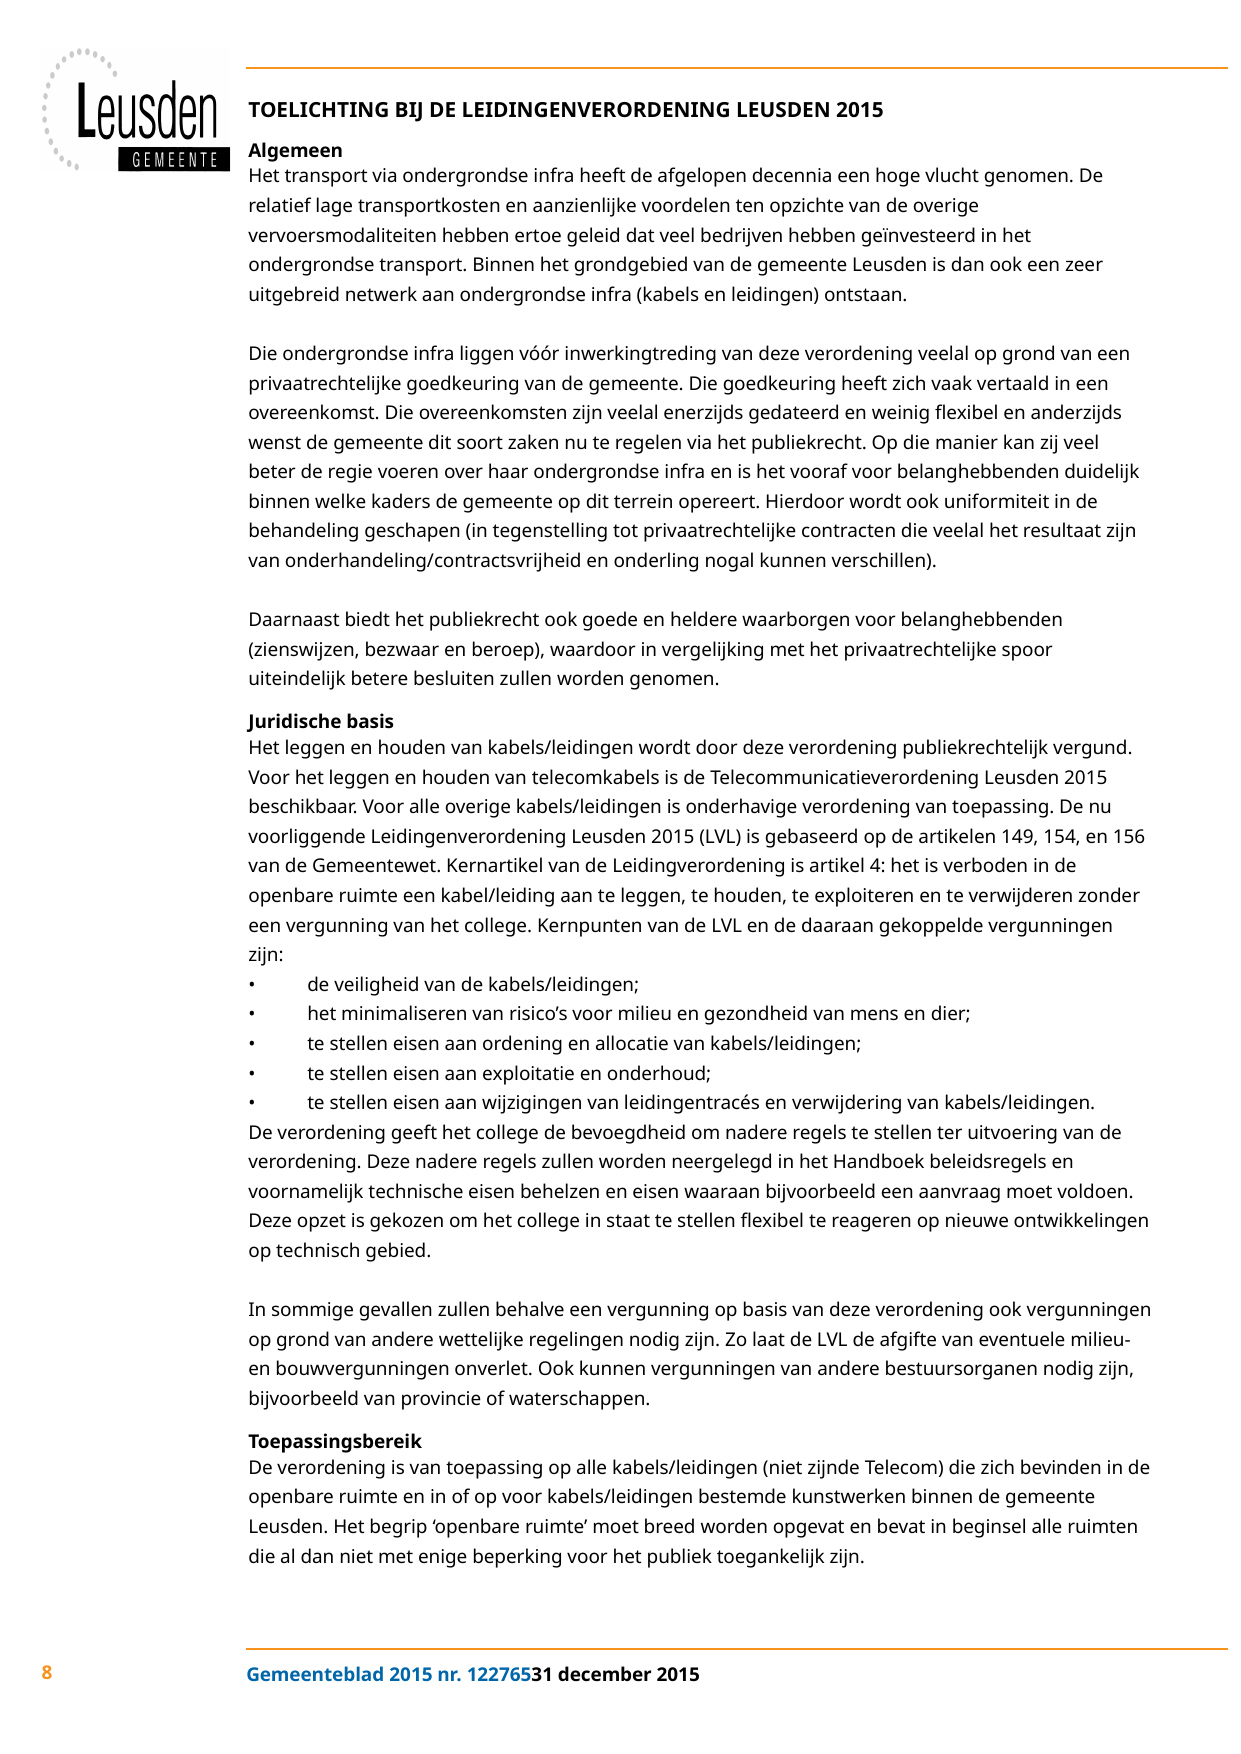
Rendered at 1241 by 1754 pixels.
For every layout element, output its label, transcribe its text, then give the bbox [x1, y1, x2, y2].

list de veiligheid van de kabels/leidingen; [248, 971, 1152, 997]
text Toepassingsbereik [248, 1428, 1152, 1454]
text Daarnaast biedt het publiekrecht ook goede en heldere waarborgen voor belanghebbenden (zienswijzen, bezwaar en beroep), waardoor in vergelijking met het privaatrechtelijke spoor uiteindelijk betere besluiten zullen worden genomen. [248, 606, 1152, 691]
text TOELICHTING BIJ DE LEIDINGENVERORDENING LEUSDEN 2015 [248, 95, 1152, 123]
text De verordening is van toepassing op alle kabels/leidingen (niet zijnde Telecom) die zich bevinden in de openbare ruimte en in of op voor kabels/leidingen bestemde kunstwerken binnen de gemeente Leusden. Het begrip ‘openbare ruimte’ moet breed worden opgevat en bevat in beginsel alle ruimten die al dan niet met enige beperking voor het publiek toegankelijk zijn. [248, 1454, 1152, 1568]
text Juridische basis [248, 709, 1152, 734]
text Die ondergrondse infra liggen vóór inwerkingtreding van deze verordening veelal op grond van een privaatrechtelijke goedkeuring van de gemeente. Die goedkeuring heeft zich vaak vertaald in een overeenkomst. Die overeenkomsten zijn veelal enerzijds gedateerd en weinig flexibel en anderzijds wenst de gemeente dit soort zaken nu te regelen via het publiekrecht. Op die manier kan zij veel beter de regie voeren over haar ondergrondse infra en is het vooraf voor belanghebbenden duidelijk binnen welke kaders de gemeente op dit terrein opereert. Hierdoor wordt ook uniformiteit in de behandeling geschapen (in tegenstelling tot privaatrechtelijke contracten die veelal het resultaat zijn van onderhandeling/contractsvrijheid en onderling nogal kunnen verschillen). [248, 340, 1152, 573]
text Algemeen [248, 137, 1152, 163]
list te stellen eisen aan exploitatie en onderhoud; [248, 1060, 1152, 1086]
list te stellen eisen aan wijzigingen van leidingentracés en verwijdering van kabels/leidingen. [248, 1089, 1152, 1115]
text In sommige gevallen zullen behalve een vergunning op basis van deze verordening ook vergunningen op grond van andere wettelijke regelingen nodig zijn. Zo laat de LVL de afgifte van eventuele milieu- en bouwvergunningen onverlet. Ook kunnen vergunningen van andere bestuursorganen nodig zijn, bijvoorbeeld van provincie of waterschappen. [248, 1296, 1152, 1411]
text De verordening geeft het college de bevoegdheid om nadere regels te stellen ter uitvoering van de verordening. Deze nadere regels zullen worden neergelegd in het Handboek beleidsregels en voornamelijk technische eisen behelzen en eisen waaraan bijvoorbeeld een aanvraag moet voldoen. Deze opzet is gekozen om het college in staat te stellen flexibel te reageren op nieuwe ontwikkelingen op technisch gebied. [248, 1119, 1152, 1263]
list het minimaliseren van risico’s voor milieu en gezondheid van mens en dier; [248, 1001, 1152, 1026]
text Het transport via ondergrondse infra heeft de afgelopen decennia een hoge vlucht genomen. De relatief lage transportkosten en aanzienlijke voordelen ten opzichte van de overige vervoersmodaliteiten hebben ertoe geleid dat veel bedrijven hebben geïnvesteerd in het ondergrondse transport. Binnen het grondgebied van de gemeente Leusden is dan ook een zeer uitgebreid netwerk aan ondergrondse infra (kabels en leidingen) ontstaan. [248, 163, 1152, 307]
text Het leggen en houden van kabels/leidingen wordt door deze verordening publiekrechtelijk vergund. Voor het leggen en houden van telecomkabels is de Telecommunicatieverordening Leusden 2015 beschikbaar. Voor alle overige kabels/leidingen is onderhavige verordening van toepassing. De nu voorliggende Leidingenverordening Leusden 2015 (LVL) is gebaseerd op de artikelen 149, 154, en 156 van de Gemeentewet. Kernartikel van de Leidingverordening is artikel 4: het is verboden in de openbare ruimte een kabel/leiding aan te leggen, te houden, te exploiteren en te verwijderen zonder een vergunning van het college. Kernpunten van de LVL en de daaraan gekoppelde vergunningen zijn: [248, 734, 1152, 967]
picture [41, 47, 231, 172]
list te stellen eisen aan ordening en allocatie van kabels/leidingen; [248, 1030, 1152, 1056]
